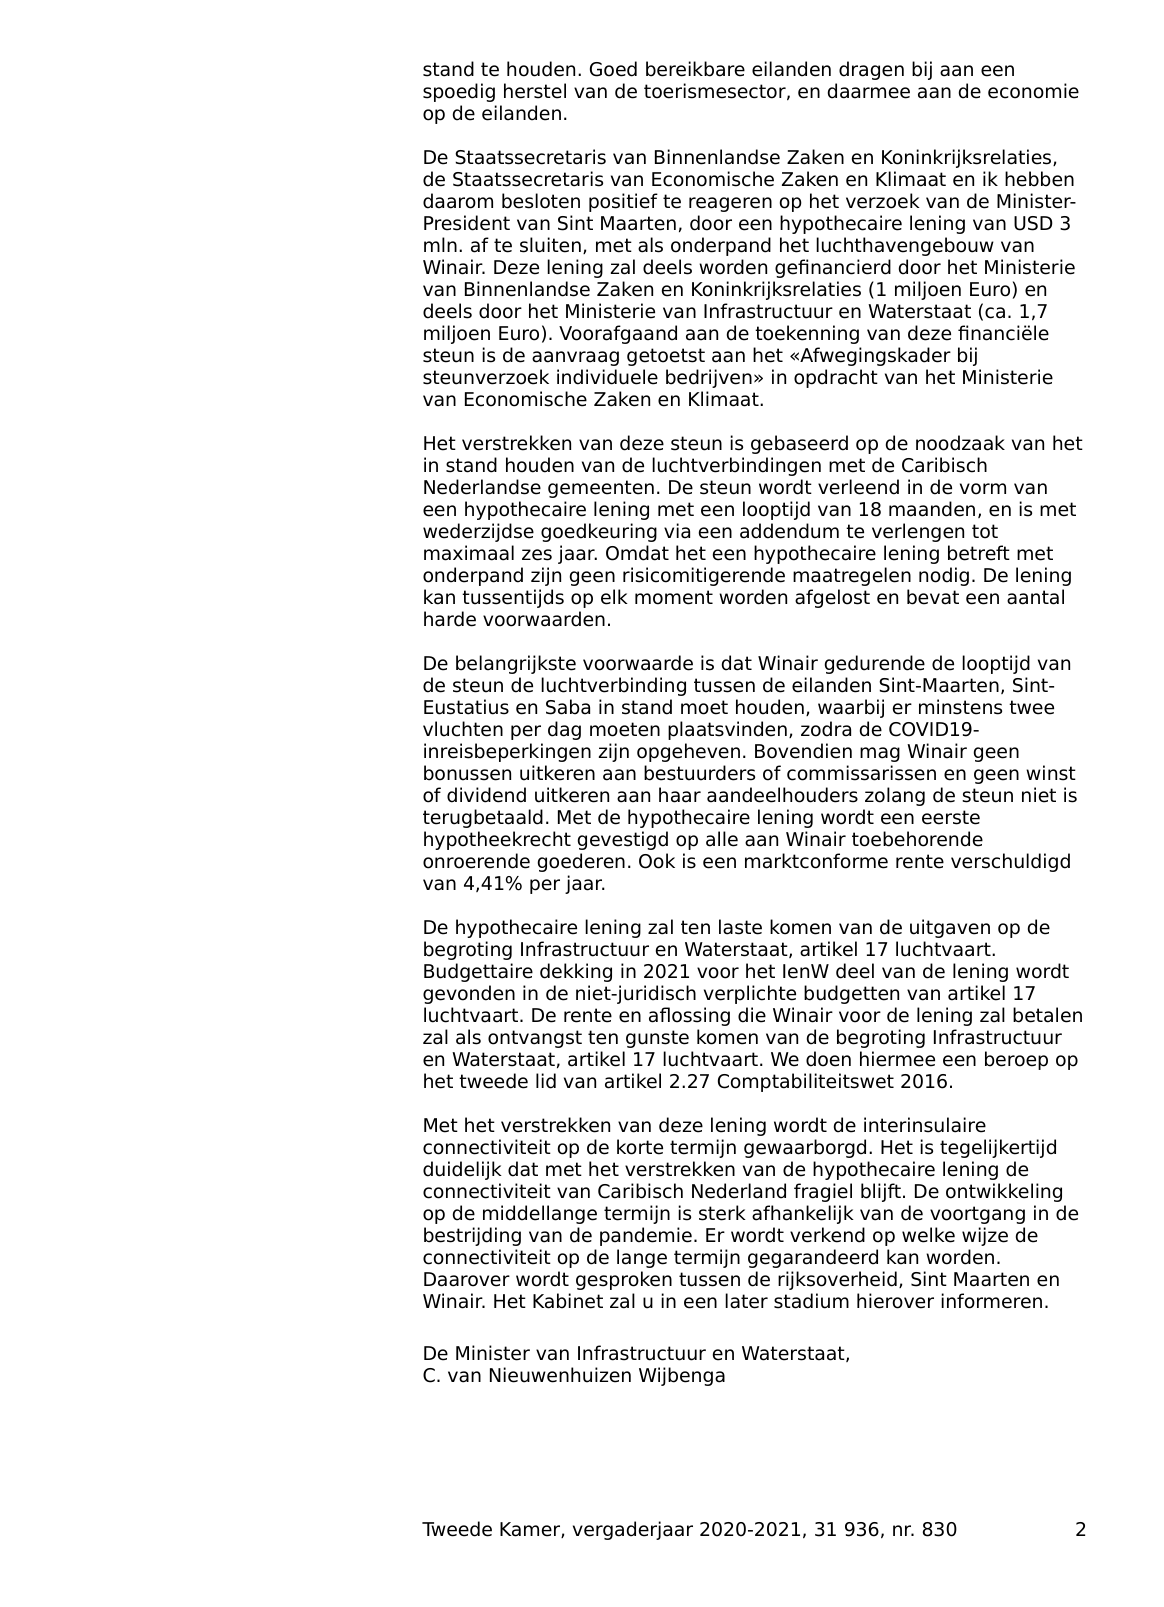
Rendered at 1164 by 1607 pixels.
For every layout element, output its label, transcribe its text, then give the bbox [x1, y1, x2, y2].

text De belangrijkste voorwaarde is dat Winair gedurende de looptijd van de steun de luchtverbinding tussen de eilanden Sint-Maarten, Sint-Eustatius en Saba in stand moet houden, waarbij er minstens twee vluchten per dag moeten plaatsvinden, zodra de COVID19-inreisbeperkingen zijn opgeheven. Bovendien mag Winair geen bonussen uitkeren aan bestuurders of commissarissen en geen winst of dividend uitkeren aan haar aandeelhouders zolang de steun niet is terugbetaald. Met de hypothecaire lening wordt een eerste hypotheekrecht gevestigd op alle aan Winair toebehorende onroerende goederen. Ook is een marktconforme rente verschuldigd van 4,41% per jaar. [422, 653, 1087, 895]
text Met het verstrekken van deze lening wordt de interinsulaire connectiviteit op de korte termijn gewaarborgd. Het is tegelijkertijd duidelijk dat met het verstrekken van de hypothecaire lening de connectiviteit van Caribisch Nederland fragiel blijft. De ontwikkeling op de middellange termijn is sterk afhankelijk van de voortgang in de bestrijding van de pandemie. Er wordt verkend op welke wijze de connectiviteit op de lange termijn gegarandeerd kan worden. Daarover wordt gesproken tussen de rijksoverheid, Sint Maarten en Winair. Het Kabinet zal u in een later stadium hierover informeren. [422, 1115, 1087, 1313]
text De Staatssecretaris van Binnenlandse Zaken en Koninkrijksrelaties, de Staatssecretaris van Economische Zaken en Klimaat en ik hebben daarom besloten positief te reageren op het verzoek van de Minister-President van Sint Maarten, door een hypothecaire lening van USD 3 mln. af te sluiten, met als onderpand het luchthavengebouw van Winair. Deze lening zal deels worden gefinancierd door het Ministerie van Binnenlandse Zaken en Koninkrijksrelaties (1 miljoen Euro) en deels door het Ministerie van Infrastructuur en Waterstaat (ca. 1,7 miljoen Euro). Voorafgaand aan de toekenning van deze financiële steun is de aanvraag getoetst aan het «Afwegingskader bij steunverzoek individuele bedrijven» in opdracht van het Ministerie van Economische Zaken en Klimaat. [422, 147, 1087, 411]
text De hypothecaire lening zal ten laste komen van de uitgaven op de begroting Infrastructuur en Waterstaat, artikel 17 luchtvaart. Budgettaire dekking in 2021 voor het IenW deel van de lening wordt gevonden in de niet-juridisch verplichte budgetten van artikel 17 luchtvaart. De rente en aflossing die Winair voor de lening zal betalen zal als ontvangst ten gunste komen van de begroting Infrastructuur en Waterstaat, artikel 17 luchtvaart. We doen hiermee een beroep op het tweede lid van artikel 2.27 Comptabiliteitswet 2016. [422, 917, 1087, 1093]
text stand te houden. Goed bereikbare eilanden dragen bij aan een spoedig herstel van de toerismesector, en daarmee aan de economie op de eilanden. [422, 59, 1087, 125]
text Het verstrekken van deze steun is gebaseerd op de noodzaak van het in stand houden van de luchtverbindingen met de Caribisch Nederlandse gemeenten. De steun wordt verleend in de vorm van een hypothecaire lening met een looptijd van 18 maanden, en is met wederzijdse goedkeuring via een addendum te verlengen tot maximaal zes jaar. Omdat het een hypothecaire lening betreft met onderpand zijn geen risicomitigerende maatregelen nodig. De lening kan tussentijds op elk moment worden afgelost en bevat een aantal harde voorwaarden. [422, 433, 1087, 631]
text De Minister van Infrastructuur en Waterstaat, C. van Nieuwenhuizen Wijbenga [422, 1343, 1087, 1387]
